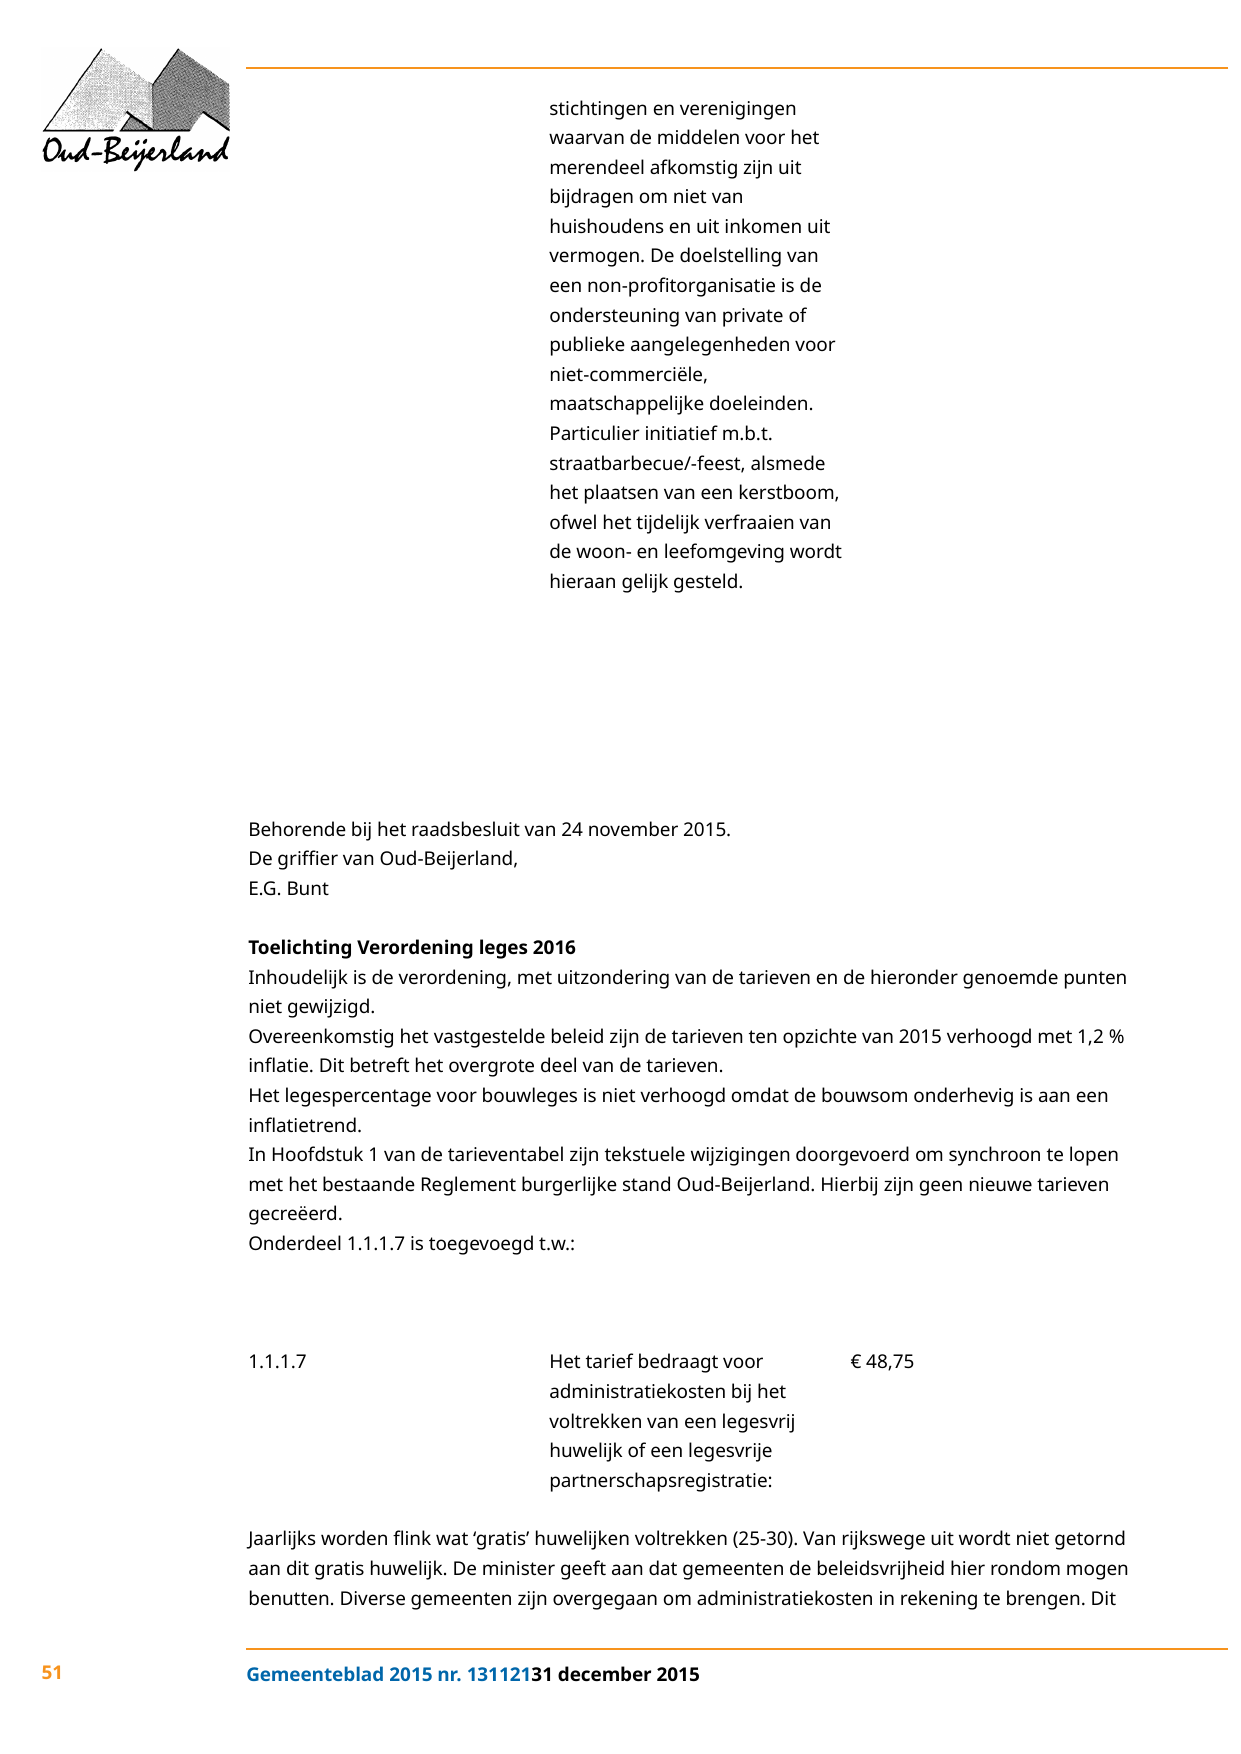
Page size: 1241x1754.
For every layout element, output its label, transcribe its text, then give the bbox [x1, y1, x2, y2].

text Toelichting Verordening leges 2016 [248, 934, 1152, 960]
table_cell [850, 95, 1152, 594]
text Onderdeel 1.1.1.7 is toegevoegd t.w.: [248, 1230, 1152, 1256]
picture [41, 47, 231, 172]
text Het legespercentage voor bouwleges is niet verhoogd omdat de bouwsom onderhevig is aan een inflatietrend. [248, 1082, 1152, 1138]
table_cell stichtingen en verenigingen waarvan de middelen voor het merendeel afkomstig zijn uit bijdragen om niet van huishoudens en uit inkomen uit vermogen. De doelstelling van een non-profitorganisatie is de ondersteuning van private of publieke aangelegenheden voor niet-commerciële, maatschappelijke doeleinden. Particulier initiatief m.b.t. straatbarbecue/-feest, alsmede het plaatsen van een kerstboom, ofwel het tijdelijk verfraaien van de woon- en leefomgeving wordt hieraan gelijk gesteld. [549, 95, 850, 594]
text Jaarlijks worden flink wat ‘gratis’ huwelijken voltrekken (25-30). Van rijkswege uit wordt niet getornd aan dit gratis huwelijk. De minister geeft aan dat gemeenten de beleidsvrijheid hier rondom mogen benutten. Diverse gemeenten zijn overgegaan om administratiekosten in rekening te brengen. Dit [248, 1526, 1152, 1610]
table_header Het tarief bedraagt voor administratiekosten bij het voltrekken van een legesvrij huwelijk of een legesvrije partnerschapsregistratie: [549, 1349, 850, 1493]
text Behorende bij het raadsbesluit van 24 november 2015. [248, 816, 1152, 842]
text Overeenkomstig het vastgestelde beleid zijn de tarieven ten opzichte van 2015 verhoogd met 1,2 % inflatie. Dit betreft het overgrote deel van de tarieven. [248, 1023, 1152, 1078]
text De griffier van Oud-Beijerland, [248, 846, 1152, 871]
text E.G. Bunt [248, 875, 1152, 901]
text Inhoudelijk is de verordening, met uitzondering van de tarieven en de hieronder genoemde punten niet gewijzigd. [248, 964, 1152, 1019]
table_header € 48,75 [850, 1349, 1152, 1493]
table_header 1.1.1.7 [248, 1349, 549, 1493]
table_cell [248, 95, 549, 594]
text In Hoofdstuk 1 van de tarieventabel zijn tekstuele wijzigingen doorgevoerd om synchroon te lopen met het bestaande Reglement burgerlijke stand Oud-Beijerland. Hierbij zijn geen nieuwe tarieven gecreëerd. [248, 1141, 1152, 1226]
